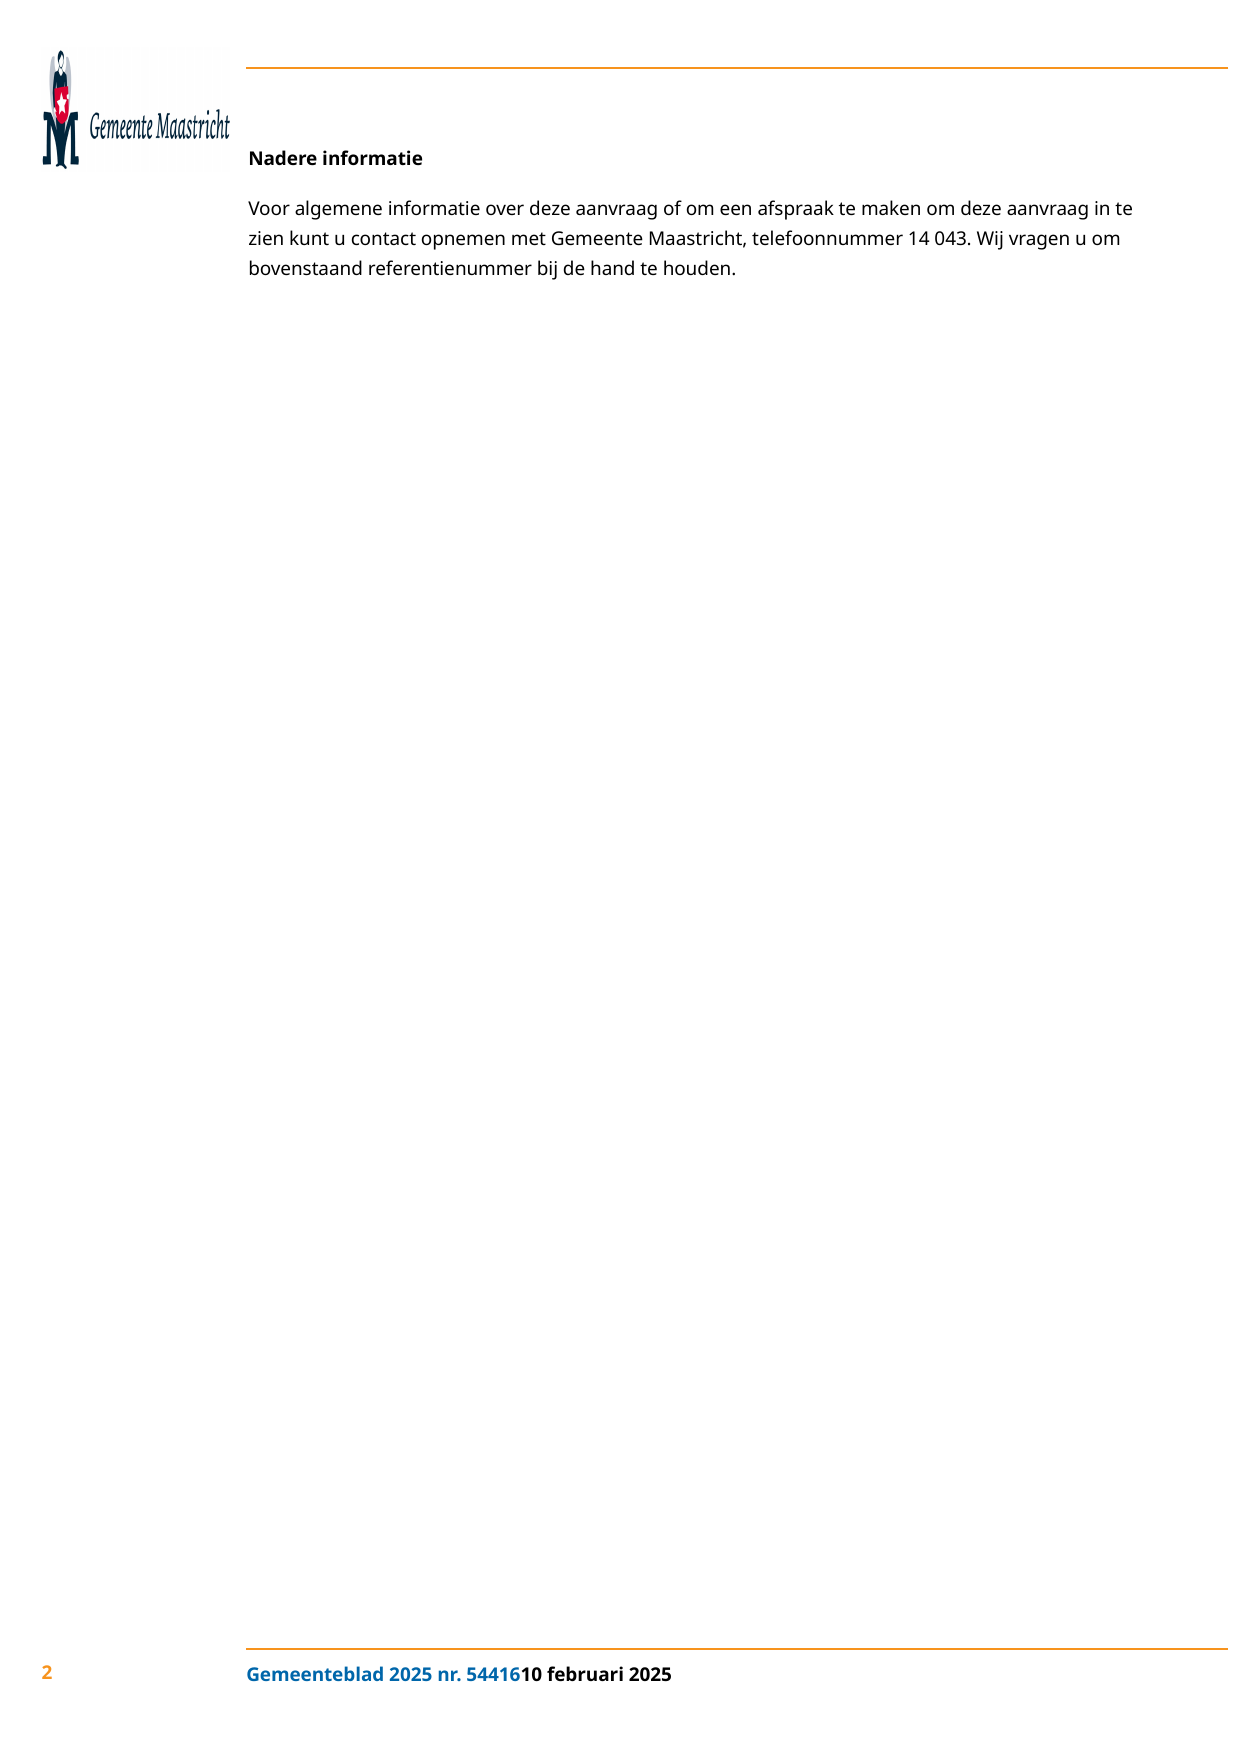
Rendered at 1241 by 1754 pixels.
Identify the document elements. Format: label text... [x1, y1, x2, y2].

text Voor algemene informatie over deze aanvraag of om een afspraak te maken om deze aanvraag in te zien kunt u contact opnemen met Gemeente Maastricht, telefoonnummer 14 043. Wij vragen u om bovenstaand referentienummer bij de hand te houden. [248, 196, 1152, 281]
text Nadere informatie [248, 145, 1152, 171]
picture [41, 47, 231, 172]
